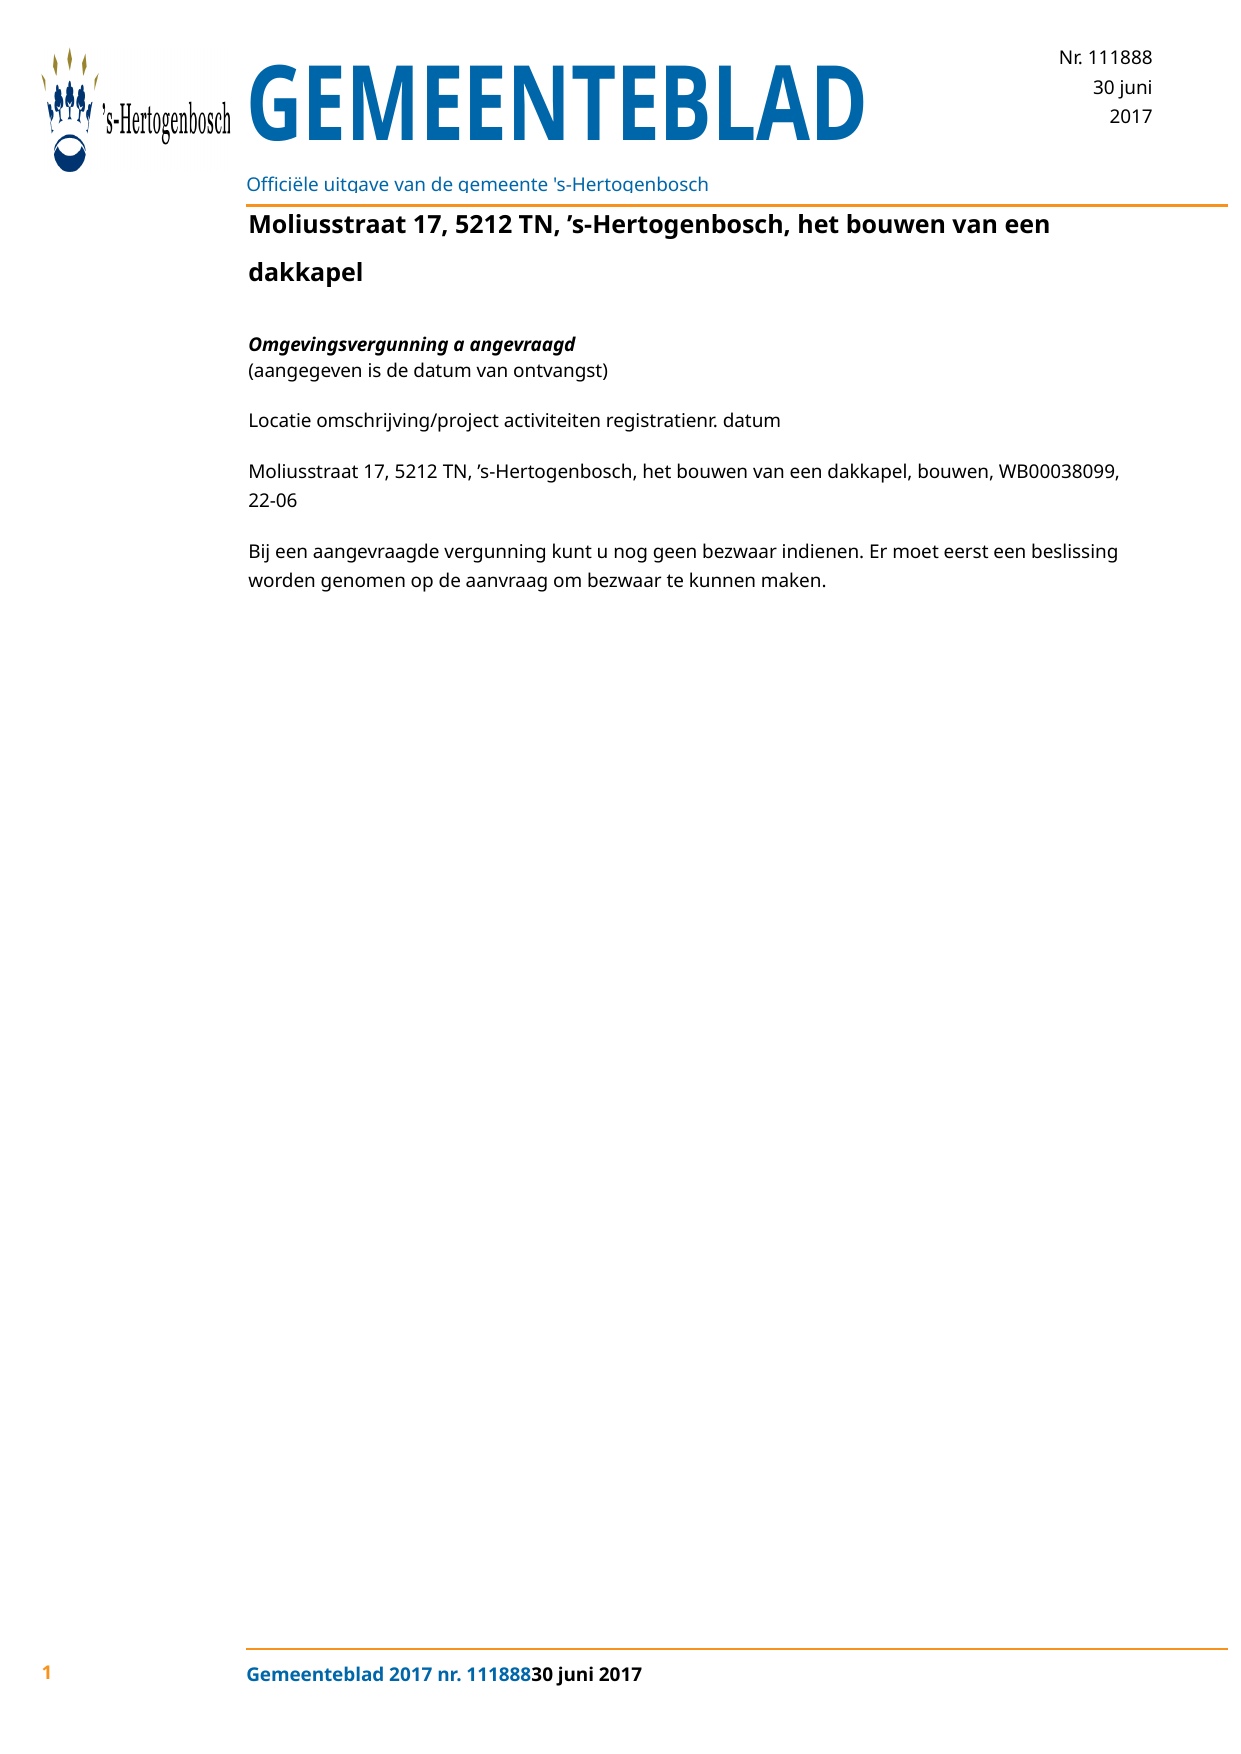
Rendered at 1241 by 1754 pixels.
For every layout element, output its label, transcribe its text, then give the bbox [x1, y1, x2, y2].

picture [41, 47, 231, 172]
text Locatie omschrijving/project activiteiten registratienr. datum [248, 408, 1152, 433]
text Bij een aangevraagde vergunning kunt u nog geen bezwaar indienen. Er moet eerst een beslissing worden genomen op de aanvraag om bezwaar te kunnen maken. [248, 538, 1152, 593]
text Moliusstraat 17, 5212 TN, ’s-Hertogenbosch, het bouwen van een dakkapel, bouwen, WB00038099, 22-06 [248, 458, 1152, 513]
text (aangegeven is de datum van ontvangst) [248, 357, 1152, 383]
text Moliusstraat 17, 5212 TN, ’s-Hertogenbosch, het bouwen van een dakkapel [248, 207, 1152, 288]
text Omgevingsvergunning a angevraagd [248, 331, 1152, 357]
